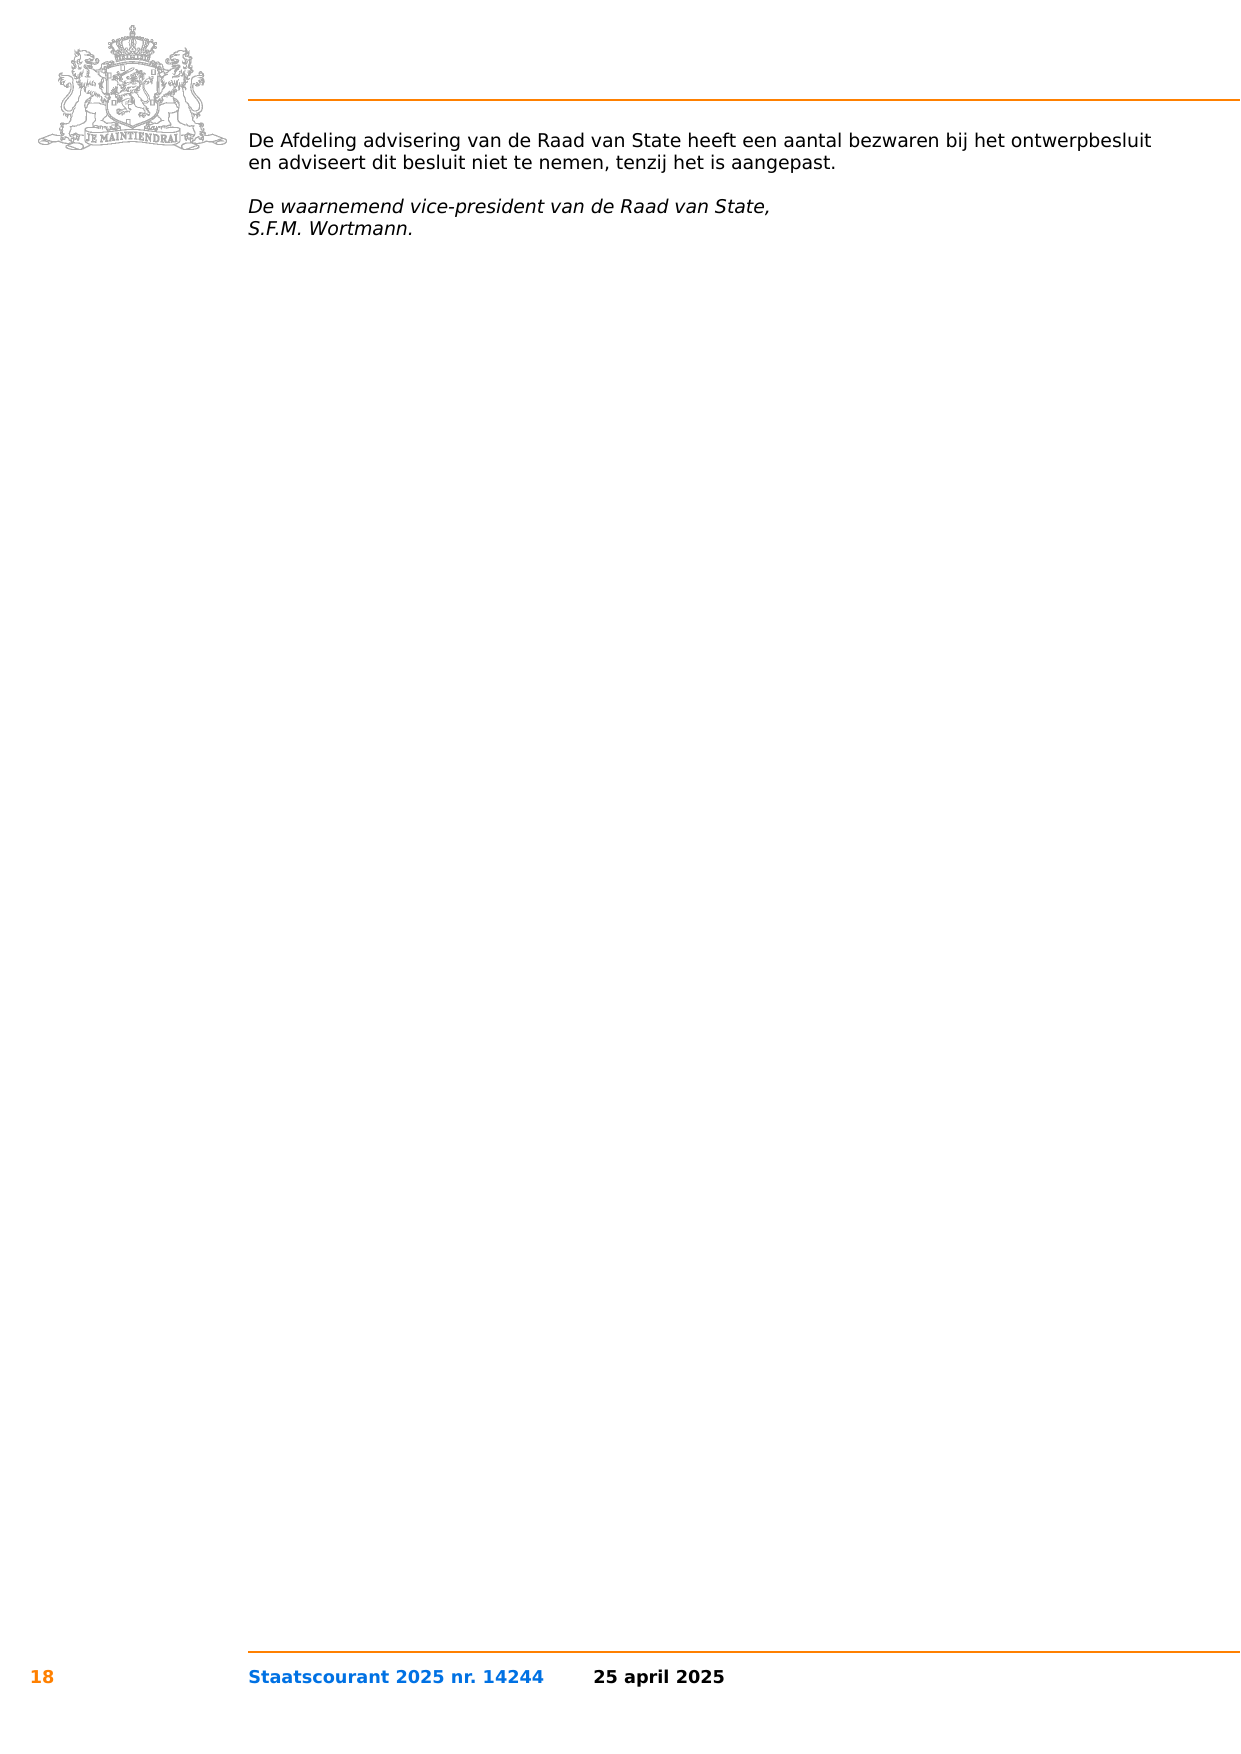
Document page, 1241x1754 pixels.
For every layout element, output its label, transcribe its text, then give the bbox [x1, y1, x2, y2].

text De Afdeling advisering van de Raad van State heeft een aantal bezwaren bij het ontwerpbesluit en adviseert dit besluit niet te nemen, tenzij het is aangepast. [248, 130, 1163, 174]
picture [38, 25, 227, 150]
text De waarnemend vice-president van de Raad van State, S.F.M. Wortmann. [248, 196, 1163, 240]
